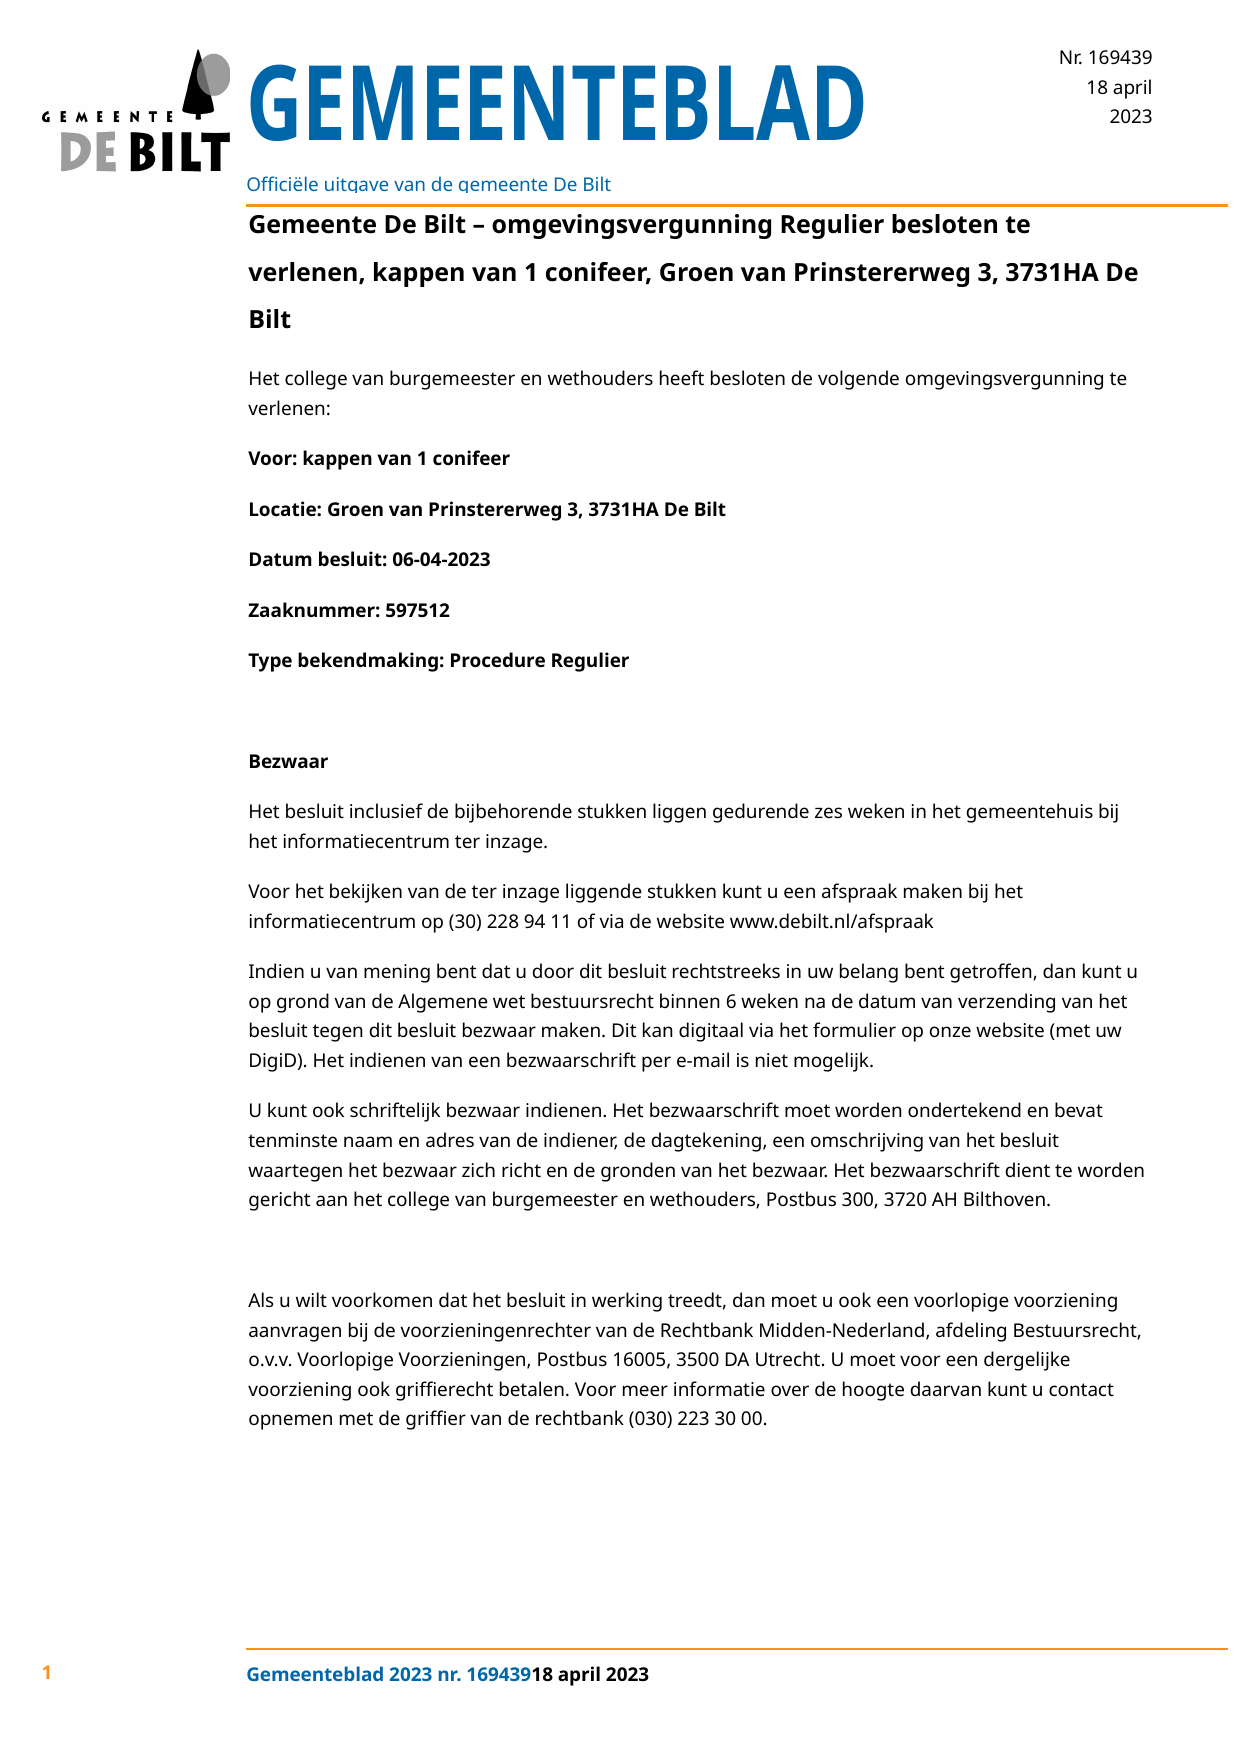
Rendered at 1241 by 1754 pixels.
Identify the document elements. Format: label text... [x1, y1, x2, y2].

text Bezwaar [248, 748, 1152, 774]
picture [41, 47, 231, 172]
text Locatie: Groen van Prinstererweg 3, 3731HA De Bilt [248, 496, 1152, 522]
text Voor: kappen van 1 conifeer [248, 446, 1152, 471]
text Gemeente De Bilt – omgevingsvergunning Regulier besloten te verlenen, kappen van 1 conifeer, Groen van Prinstererweg 3, 3731HA De Bilt [248, 207, 1152, 336]
text Indien u van mening bent dat u door dit besluit rechtstreeks in uw belang bent getroffen, dan kunt u op grond van de Algemene wet bestuursrecht binnen 6 weken na de datum van verzending van het besluit tegen dit besluit bezwaar maken. Dit kan digitaal via het formulier op onze website (met uw DigiD). Het indienen van een bezwaarschrift per e-mail is niet mogelijk. [248, 958, 1152, 1073]
text Datum besluit: 06-04-2023 [248, 546, 1152, 572]
text Het besluit inclusief de bijbehorende stukken liggen gedurende zes weken in het gemeentehuis bij het informatiecentrum ter inzage. [248, 798, 1152, 854]
text Zaaknummer: 597512 [248, 597, 1152, 622]
text Het college van burgemeester en wethouders heeft besloten de volgende omgevingsvergunning te verlenen: [248, 366, 1152, 421]
text U kunt ook schriftelijk bezwaar indienen. Het bezwaarschrift moet worden ondertekend en bevat tenminste naam en adres van de indiener, de dagtekening, een omschrijving van het besluit waartegen het bezwaar zich richt en de gronden van het bezwaar. Het bezwaarschrift dient te worden gericht aan het college van burgemeester en wethouders, Postbus 300, 3720 AH Bilthoven. [248, 1098, 1152, 1212]
text Voor het bekijken van de ter inzage liggende stukken kunt u een afspraak maken bij het informatiecentrum op (30) 228 94 11 of via de website www.debilt.nl/afspraak [248, 878, 1152, 934]
text Als u wilt voorkomen dat het besluit in werking treedt, dan moet u ook een voorlopige voorziening aanvragen bij de voorzieningenrechter van de Rechtbank Midden-Nederland, afdeling Bestuursrecht, o.v.v. Voorlopige Voorzieningen, Postbus 16005, 3500 DA Utrecht. U moet voor een dergelijke voorziening ook griffierecht betalen. Voor meer informatie over de hoogte daarvan kunt u contact opnemen met de griffier van de rechtbank (030) 223 30 00. [248, 1287, 1152, 1431]
text Type bekendmaking: Procedure Regulier [248, 647, 1152, 673]
